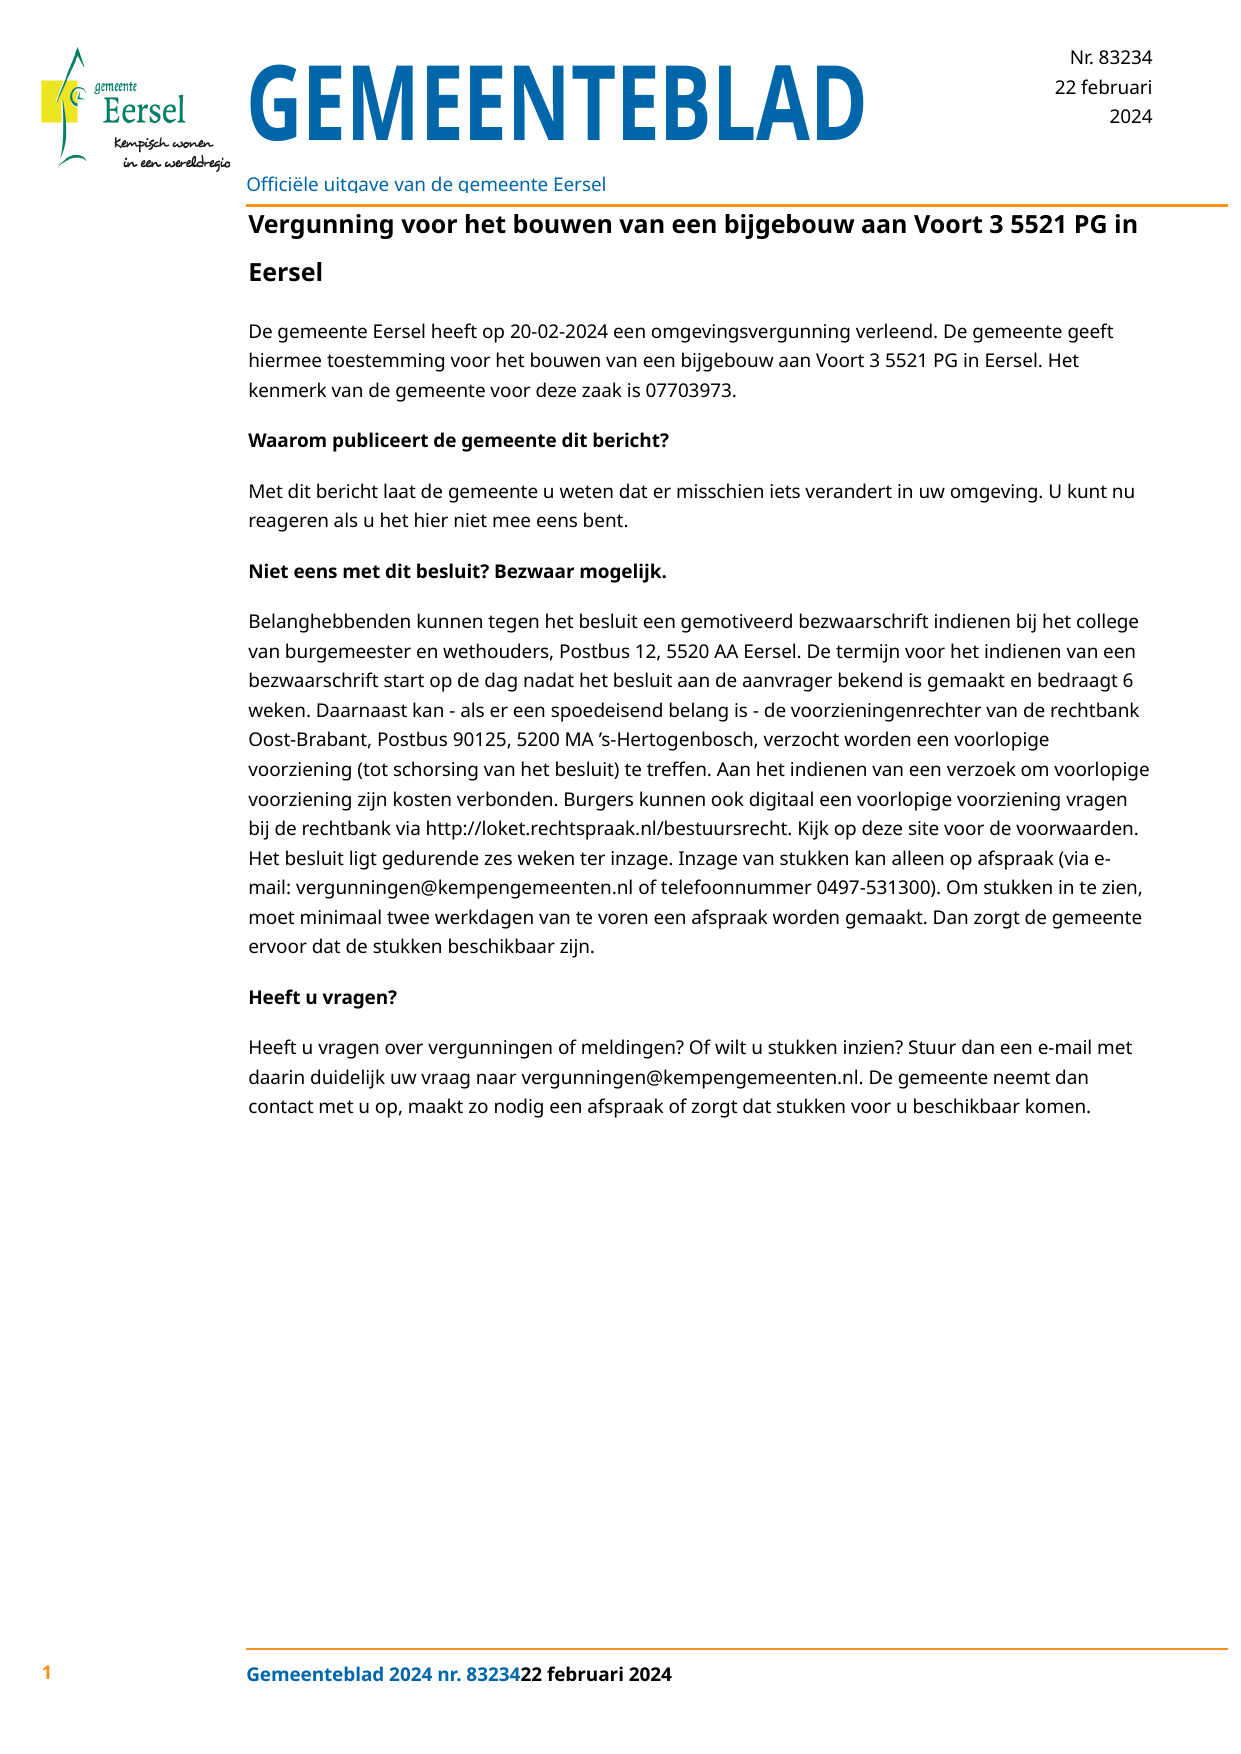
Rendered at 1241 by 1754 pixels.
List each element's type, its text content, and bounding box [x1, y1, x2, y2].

text Met dit bericht laat de gemeente u weten dat er misschien iets verandert in uw omgeving. U kunt nu reageren als u het hier niet mee eens bent. [248, 478, 1152, 533]
text Heeft u vragen over vergunningen of meldingen? Of wilt u stukken inzien? Stuur dan een e-mail met daarin duidelijk uw vraag naar vergunningen@kempengemeenten.nl. De gemeente neemt dan contact met u op, maakt zo nodig een afspraak of zorgt dat stukken voor u beschikbaar komen. [248, 1034, 1152, 1119]
text Niet eens met dit besluit? Bezwaar mogelijk. [248, 558, 1152, 584]
text De gemeente Eersel heeft op 20-02-2024 een omgevingsvergunning verleend. De gemeente geeft hiermee toestemming voor het bouwen van een bijgebouw aan Voort 3 5521 PG in Eersel. Het kenmerk van de gemeente voor deze zaak is 07703973. [248, 318, 1152, 403]
picture [41, 47, 231, 172]
text Heeft u vragen? [248, 984, 1152, 1010]
text Waarom publiceert de gemeente dit bericht? [248, 427, 1152, 453]
text Belanghebbenden kunnen tegen het besluit een gemotiveerd bezwaarschrift indienen bij het college van burgemeester en wethouders, Postbus 12, 5520 AA Eersel. De termijn voor het indienen van een bezwaarschrift start op de dag nadat het besluit aan de aanvrager bekend is gemaakt en bedraagt 6 weken. Daarnaast kan - als er een spoedeisend belang is - de voorzieningenrechter van de rechtbank Oost-Brabant, Postbus 90125, 5200 MA ’s-Hertogenbosch, verzocht worden een voorlopige voorziening (tot schorsing van het besluit) te treffen. Aan het indienen van een verzoek om voorlopige voorziening zijn kosten verbonden. Burgers kunnen ook digitaal een voorlopige voorziening vragen bij de rechtbank via http://loket.rechtspraak.nl/bestuursrecht. Kijk op deze site voor de voorwaarden. Het besluit ligt gedurende zes weken ter inzage. Inzage van stukken kan alleen op afspraak (via e-mail: vergunningen@kempengemeenten.nl of telefoonnummer 0497-531300). Om stukken in te zien, moet minimaal twee werkdagen van te voren een afspraak worden gemaakt. Dan zorgt de gemeente ervoor dat de stukken beschikbaar zijn. [248, 608, 1152, 959]
text Vergunning voor het bouwen van een bijgebouw aan Voort 3 5521 PG in Eersel [248, 207, 1152, 288]
